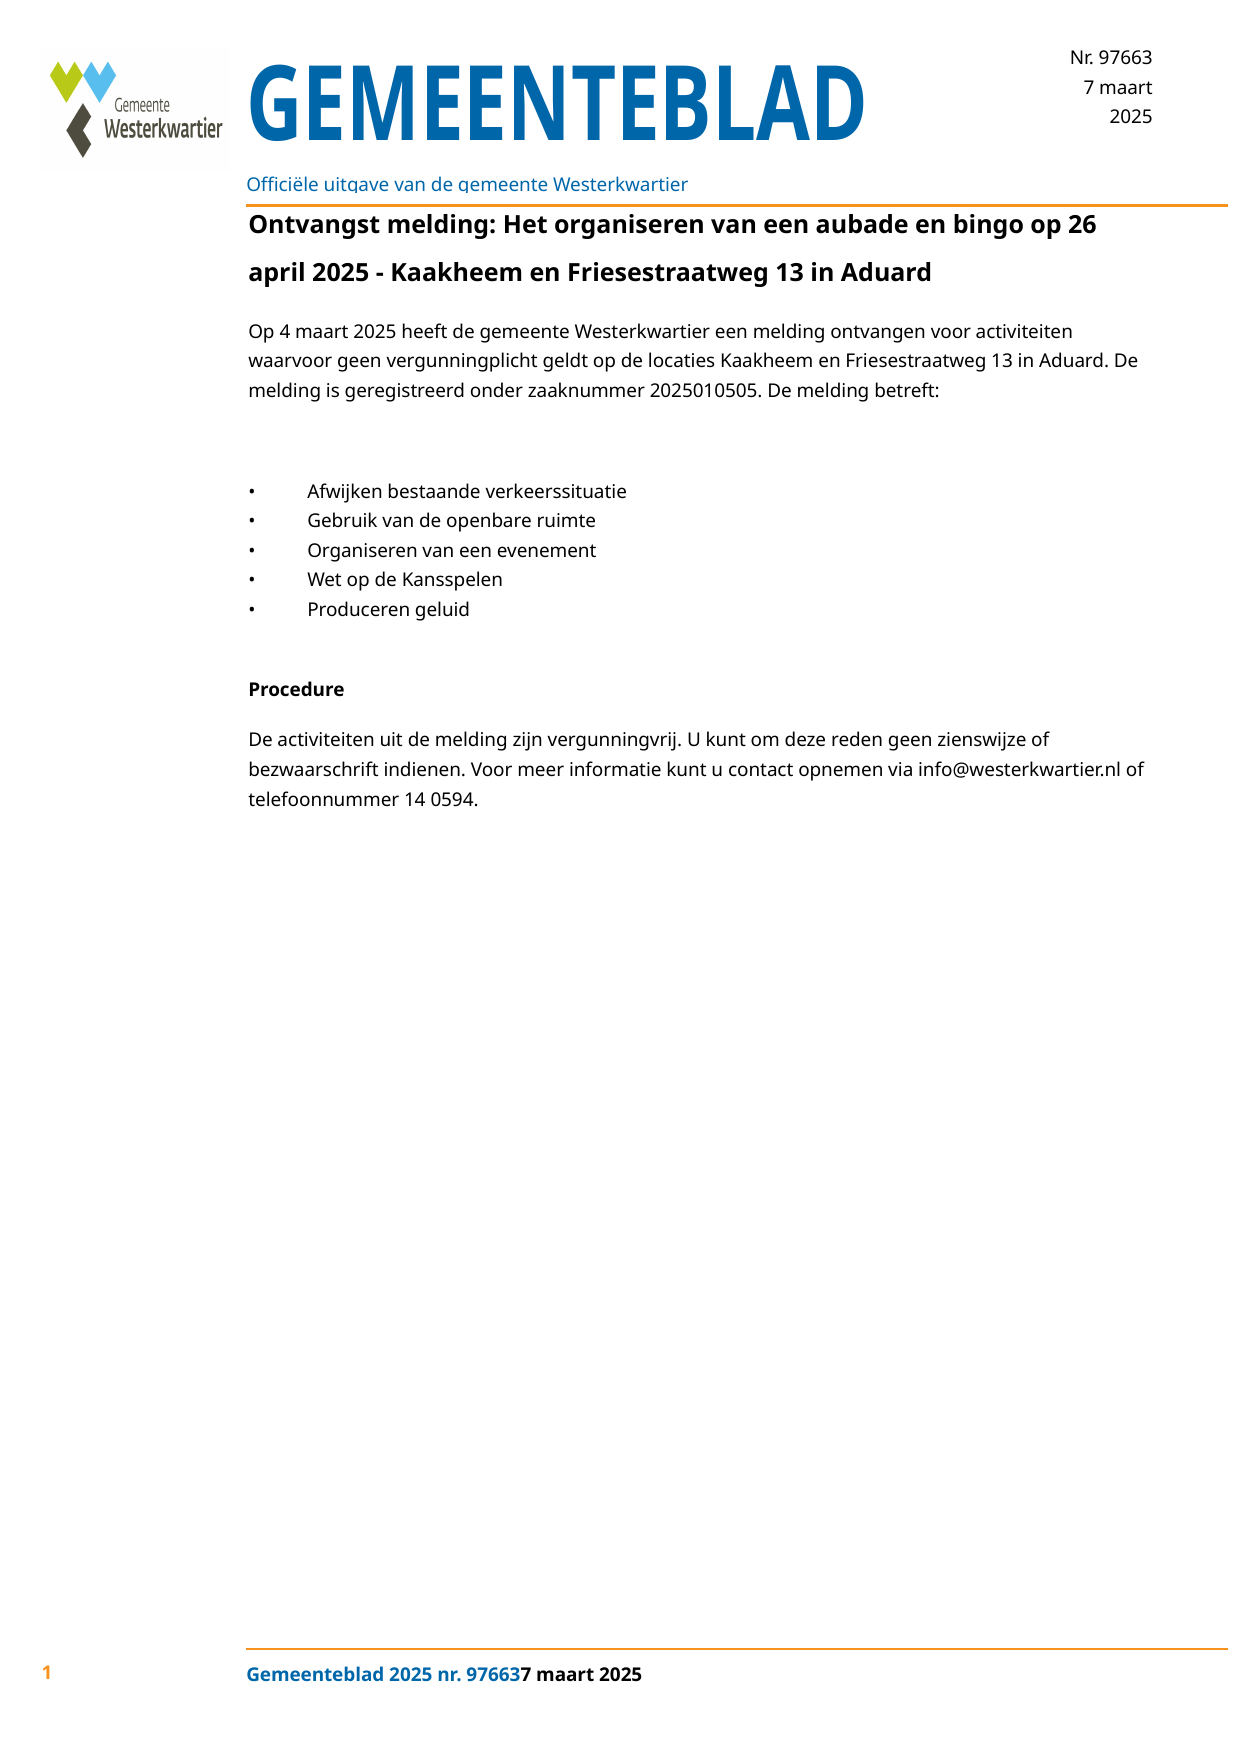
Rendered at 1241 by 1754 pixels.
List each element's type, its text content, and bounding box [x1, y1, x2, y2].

list Wet op de Kansspelen [248, 567, 1152, 592]
text Ontvangst melding: Het organiseren van een aubade en bingo op 26 april 2025 - Kaakheem en Friesestraatweg 13 in Aduard [248, 207, 1152, 288]
picture [41, 47, 231, 172]
text De activiteiten uit de melding zijn vergunningvrij. U kunt om deze reden geen zienswijze of bezwaarschrift indienen. Voor meer informatie kunt u contact opnemen via info@westerkwartier.nl of telefoonnummer 14 0594. [248, 727, 1152, 812]
list Organiseren van een evenement [248, 537, 1152, 563]
text Procedure [248, 676, 1152, 702]
list Gebruik van de openbare ruimte [248, 507, 1152, 533]
list Produceren geluid [248, 596, 1152, 622]
list Afwijken bestaande verkeerssituatie [248, 478, 1152, 504]
text Op 4 maart 2025 heeft de gemeente Westerkwartier een melding ontvangen voor activiteiten waarvoor geen vergunningplicht geldt op de locaties Kaakheem en Friesestraatweg 13 in Aduard. De melding is geregistreerd onder zaaknummer 2025010505. De melding betreft: [248, 318, 1152, 403]
